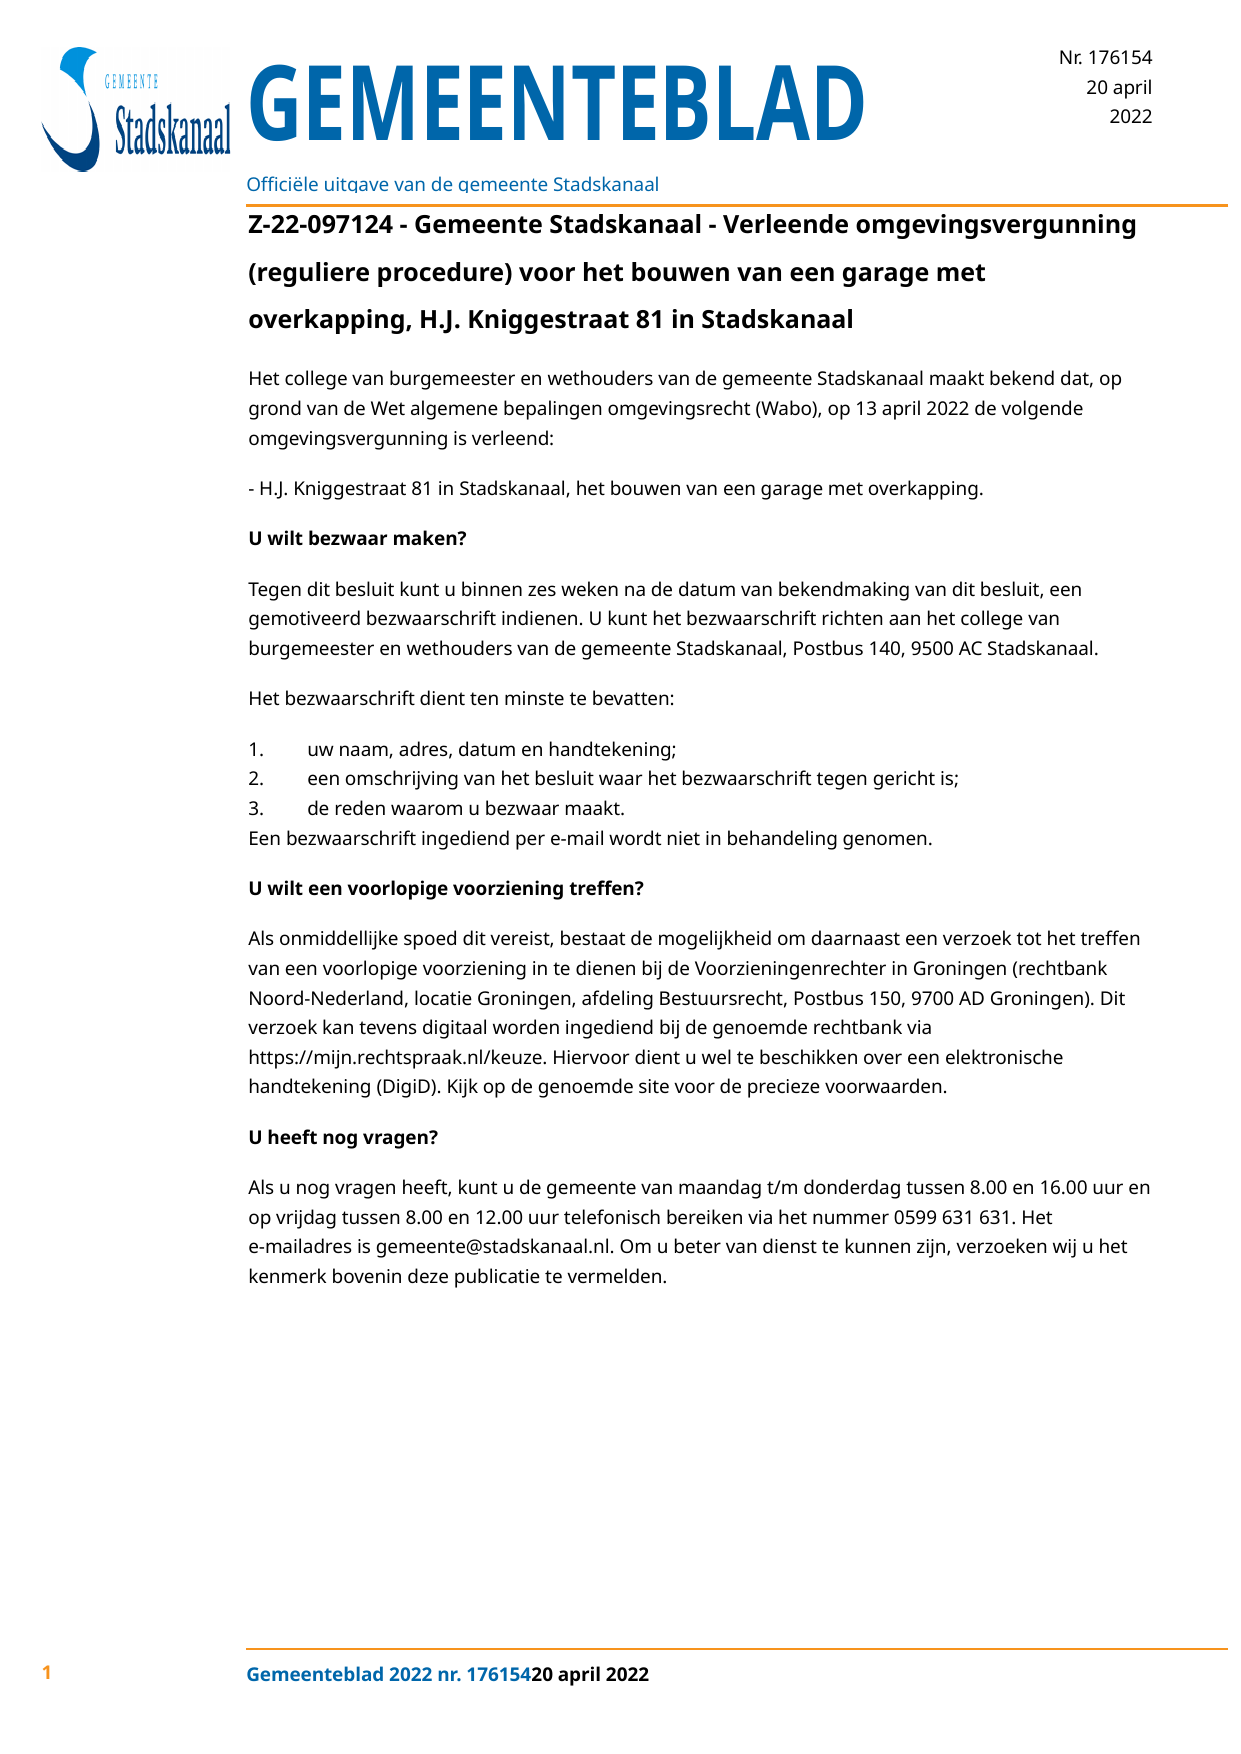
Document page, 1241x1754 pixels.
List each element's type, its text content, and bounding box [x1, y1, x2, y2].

text Als onmiddellijke spoed dit vereist, bestaat de mogelijkheid om daarnaast een verzoek tot het treffen van een voorlopige voorziening in te dienen bij de Voorzieningenrechter in Groningen (rechtbank Noord-Nederland, locatie Groningen, afdeling Bestuursrecht, Postbus 150, 9700 AD Groningen). Dit verzoek kan tevens digitaal worden ingediend bij de genoemde rechtbank via https://mijn.rechtspraak.nl/keuze. Hiervoor dient u wel te beschikken over een elektronische handtekening (DigiD). Kijk op de genoemde site voor de precieze voorwaarden. [248, 926, 1152, 1099]
list een omschrijving van het besluit waar het bezwaarschrift tegen gericht is; [248, 766, 1152, 791]
list uw naam, adres, datum en handtekening; [248, 736, 1152, 762]
text Z-22-097124 - Gemeente Stadskanaal - Verleende omgevingsvergunning (reguliere procedure) voor het bouwen van een garage met overkapping, H.J. Kniggestraat 81 in Stadskanaal [248, 207, 1152, 336]
text U wilt bezwaar maken? [248, 526, 1152, 551]
text Het bezwaarschrift dient ten minste te bevatten: [248, 686, 1152, 711]
list de reden waarom u bezwaar maakt. [248, 795, 1152, 821]
text Als u nog vragen heeft, kunt u de gemeente van maandag t/m donderdag tussen 8.00 en 16.00 uur en op vrijdag tussen 8.00 en 12.00 uur telefonisch bereiken via het nummer 0599 631 631. Het e‑mailadres is gemeente@stadskanaal.nl. Om u beter van dienst te kunnen zijn, verzoeken wij u het kenmerk bovenin deze publicatie te vermelden. [248, 1174, 1152, 1289]
text U wilt een voorlopige voorziening treffen? [248, 875, 1152, 901]
text Een bezwaarschrift ingediend per e-mail wordt niet in behandeling genomen. [248, 825, 1152, 850]
picture [41, 47, 231, 172]
text U heeft nog vragen? [248, 1124, 1152, 1149]
text Tegen dit besluit kunt u binnen zes weken na de datum van bekendmaking van dit besluit, een gemotiveerd bezwaarschrift indienen. U kunt het bezwaarschrift richten aan het college van burgemeester en wethouders van de gemeente Stadskanaal, Postbus 140, 9500 AC Stadskanaal. [248, 576, 1152, 661]
text - H.J. Kniggestraat 81 in Stadskanaal, het bouwen van een garage met overkapping. [248, 475, 1152, 501]
text Het college van burgemeester en wethouders van de gemeente Stadskanaal maakt bekend dat, op grond van de Wet algemene bepalingen omgevingsrecht (Wabo), op 13 april 2022 de volgende omgevingsvergunning is verleend: [248, 366, 1152, 450]
